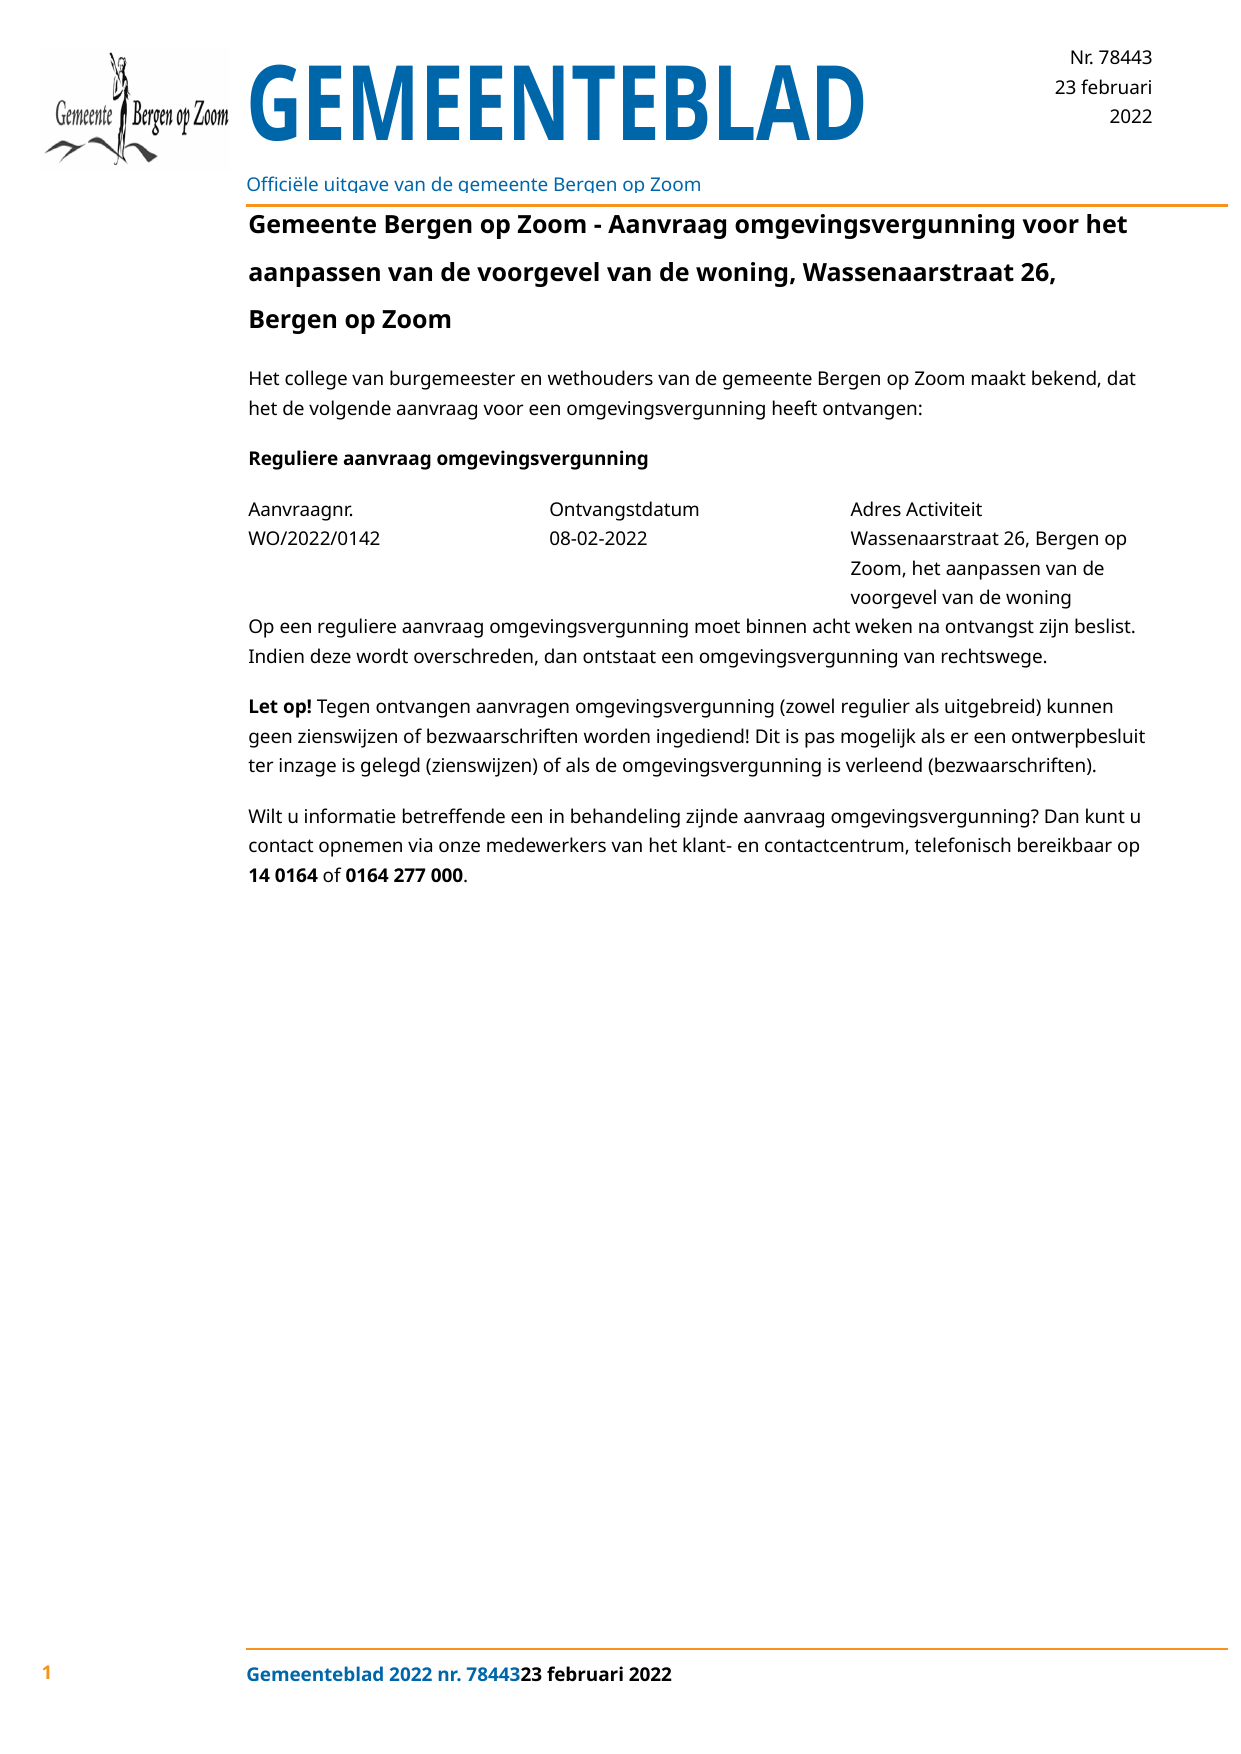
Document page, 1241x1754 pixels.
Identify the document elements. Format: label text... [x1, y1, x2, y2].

text Reguliere aanvraag omgevingsvergunning [248, 446, 1152, 471]
picture [41, 47, 231, 172]
text Op een reguliere aanvraag omgevingsvergunning moet binnen acht weken na ontvangst zijn beslist. Indien deze wordt overschreden, dan ontstaat een omgevingsvergunning van rechtswege. [248, 613, 1152, 668]
table_header 08-02-2022 [549, 525, 850, 610]
table_header WO/2022/0142 [248, 525, 549, 610]
table_header Aanvraagnr. [248, 496, 549, 522]
table_header Wassenaarstraat 26, Bergen op Zoom, het aanpassen van de voorgevel van de woning [850, 525, 1152, 610]
text Let op! Tegen ontvangen aanvragen omgevingsvergunning (zowel regulier als uitgebreid) kunnen geen zienswijzen of bezwaarschriften worden ingediend! Dit is pas mogelijk als er een ontwerpbesluit ter inzage is gelegd (zienswijzen) of als de omgevingsvergunning is verleend (bezwaarschriften). [248, 693, 1152, 778]
text Het college van burgemeester en wethouders van de gemeente Bergen op Zoom maakt bekend, dat het de volgende aanvraag voor een omgevingsvergunning heeft ontvangen: [248, 366, 1152, 421]
table_header Ontvangstdatum [549, 496, 850, 522]
text Gemeente Bergen op Zoom - Aanvraag omgevingsvergunning voor het aanpassen van de voorgevel van de woning, Wassenaarstraat 26, Bergen op Zoom [248, 207, 1152, 336]
table_header Adres Activiteit [850, 496, 1152, 522]
text Wilt u informatie betreffende een in behandeling zijnde aanvraag omgevingsvergunning? Dan kunt u contact opnemen via onze medewerkers van het klant- en contactcentrum, telefonisch bereikbaar op 14 0164 of 0164 277 000. [248, 803, 1152, 888]
